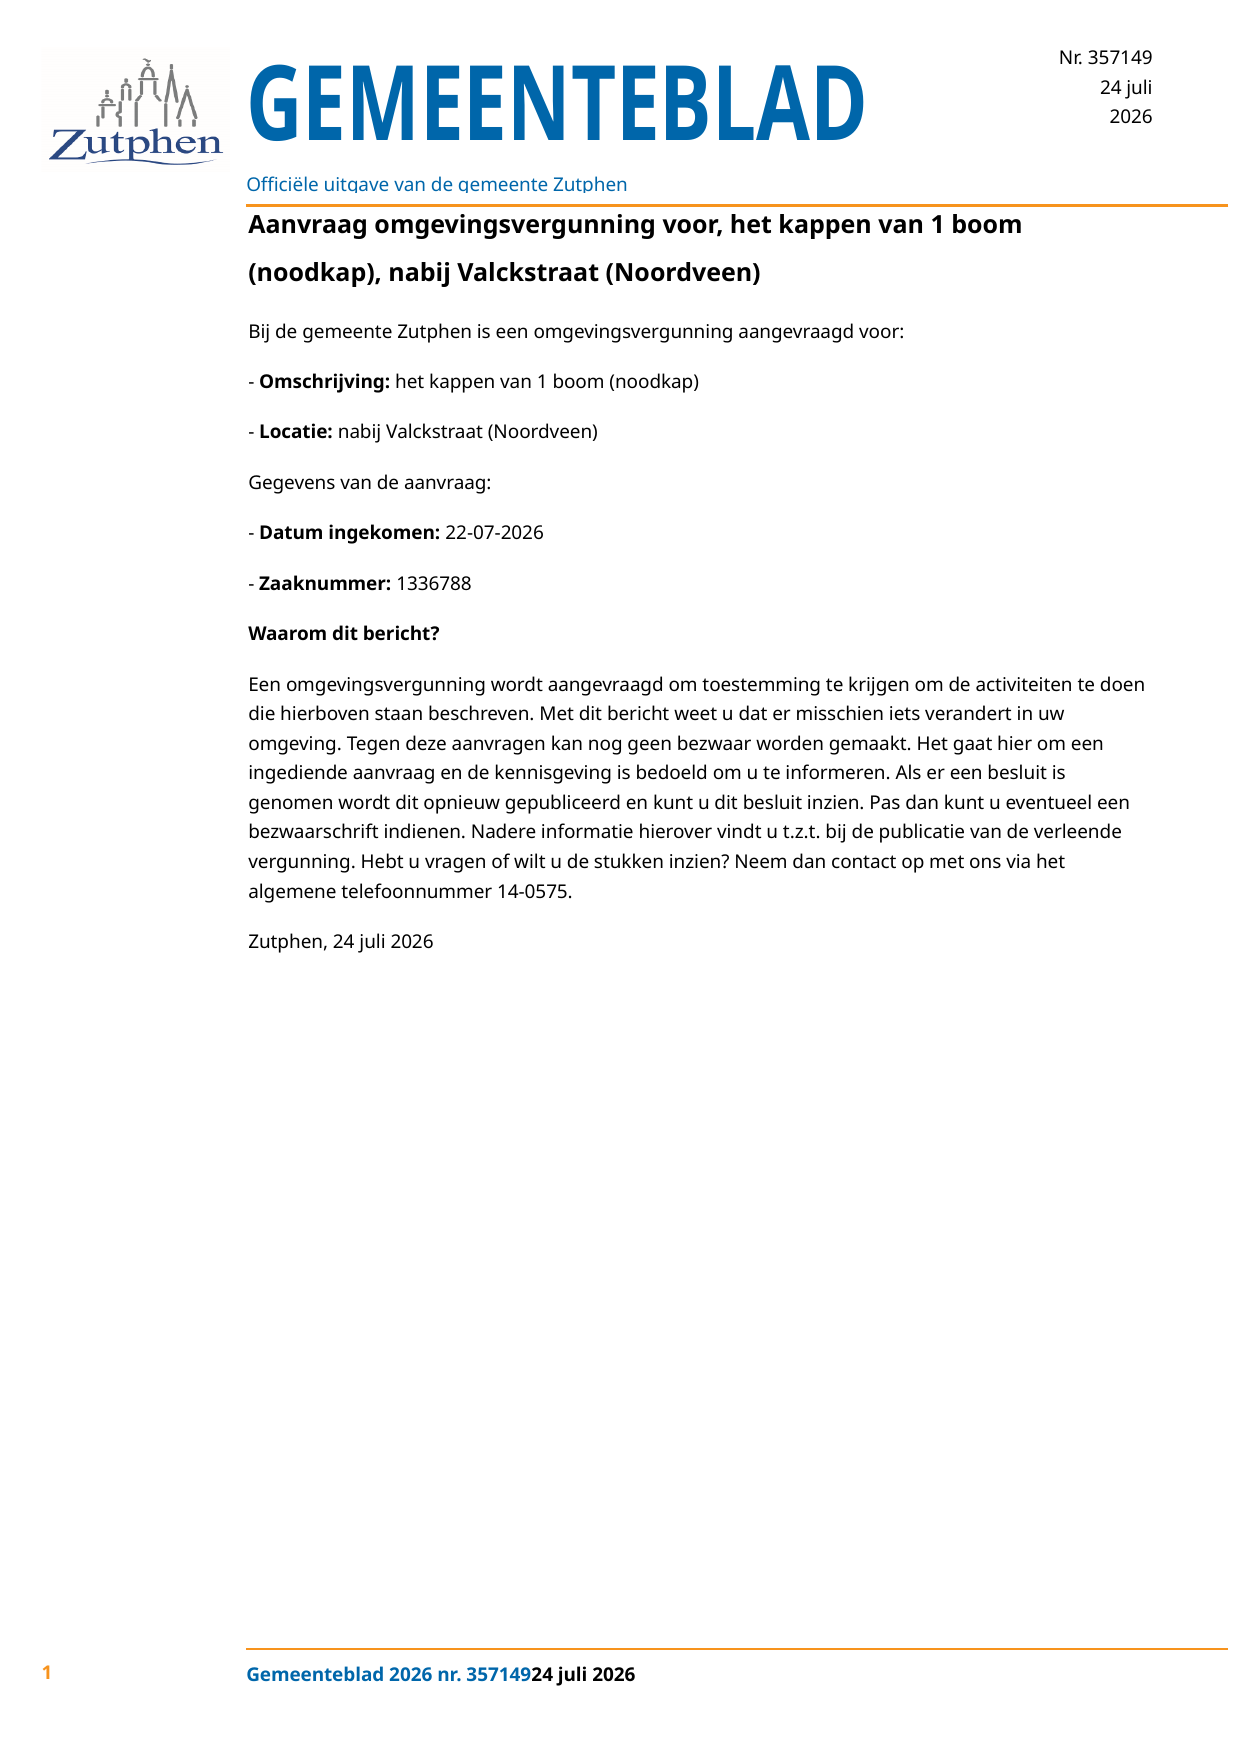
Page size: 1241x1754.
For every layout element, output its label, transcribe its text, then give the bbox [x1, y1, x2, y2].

text - Datum ingekomen: 22-07-2026 [248, 519, 1152, 545]
text Zutphen, 24 juli 2026 [248, 928, 1152, 954]
text Gegevens van de aanvraag: [248, 469, 1152, 495]
text Een omgevingsvergunning wordt aangevraagd om toestemming te krijgen om de activiteiten te doen die hierboven staan beschreven. Met dit bericht weet u dat er misschien iets verandert in uw omgeving. Tegen deze aanvragen kan nog geen bezwaar worden gemaakt. Het gaat hier om een ingediende aanvraag en de kennisgeving is bedoeld om u te informeren. Als er een besluit is genomen wordt dit opnieuw gepubliceerd en kunt u dit besluit inzien. Pas dan kunt u eventueel een bezwaarschrift indienen. Nadere informatie hierover vindt u t.z.t. bij de publicatie van de verleende vergunning. Hebt u vragen of wilt u de stukken inzien? Neem dan contact op met ons via het algemene telefoonnummer 14-0575. [248, 671, 1152, 904]
text Bij de gemeente Zutphen is een omgevingsvergunning aangevraagd voor: [248, 318, 1152, 344]
text - Locatie: nabij Valckstraat (Noordveen) [248, 419, 1152, 444]
text - Zaaknummer: 1336788 [248, 570, 1152, 596]
text - Omschrijving: het kappen van 1 boom (noodkap) [248, 368, 1152, 394]
picture [41, 47, 231, 172]
text Waarom dit bericht? [248, 620, 1152, 646]
text Aanvraag omgevingsvergunning voor, het kappen van 1 boom (noodkap), nabij Valckstraat (Noordveen) [248, 207, 1152, 288]
